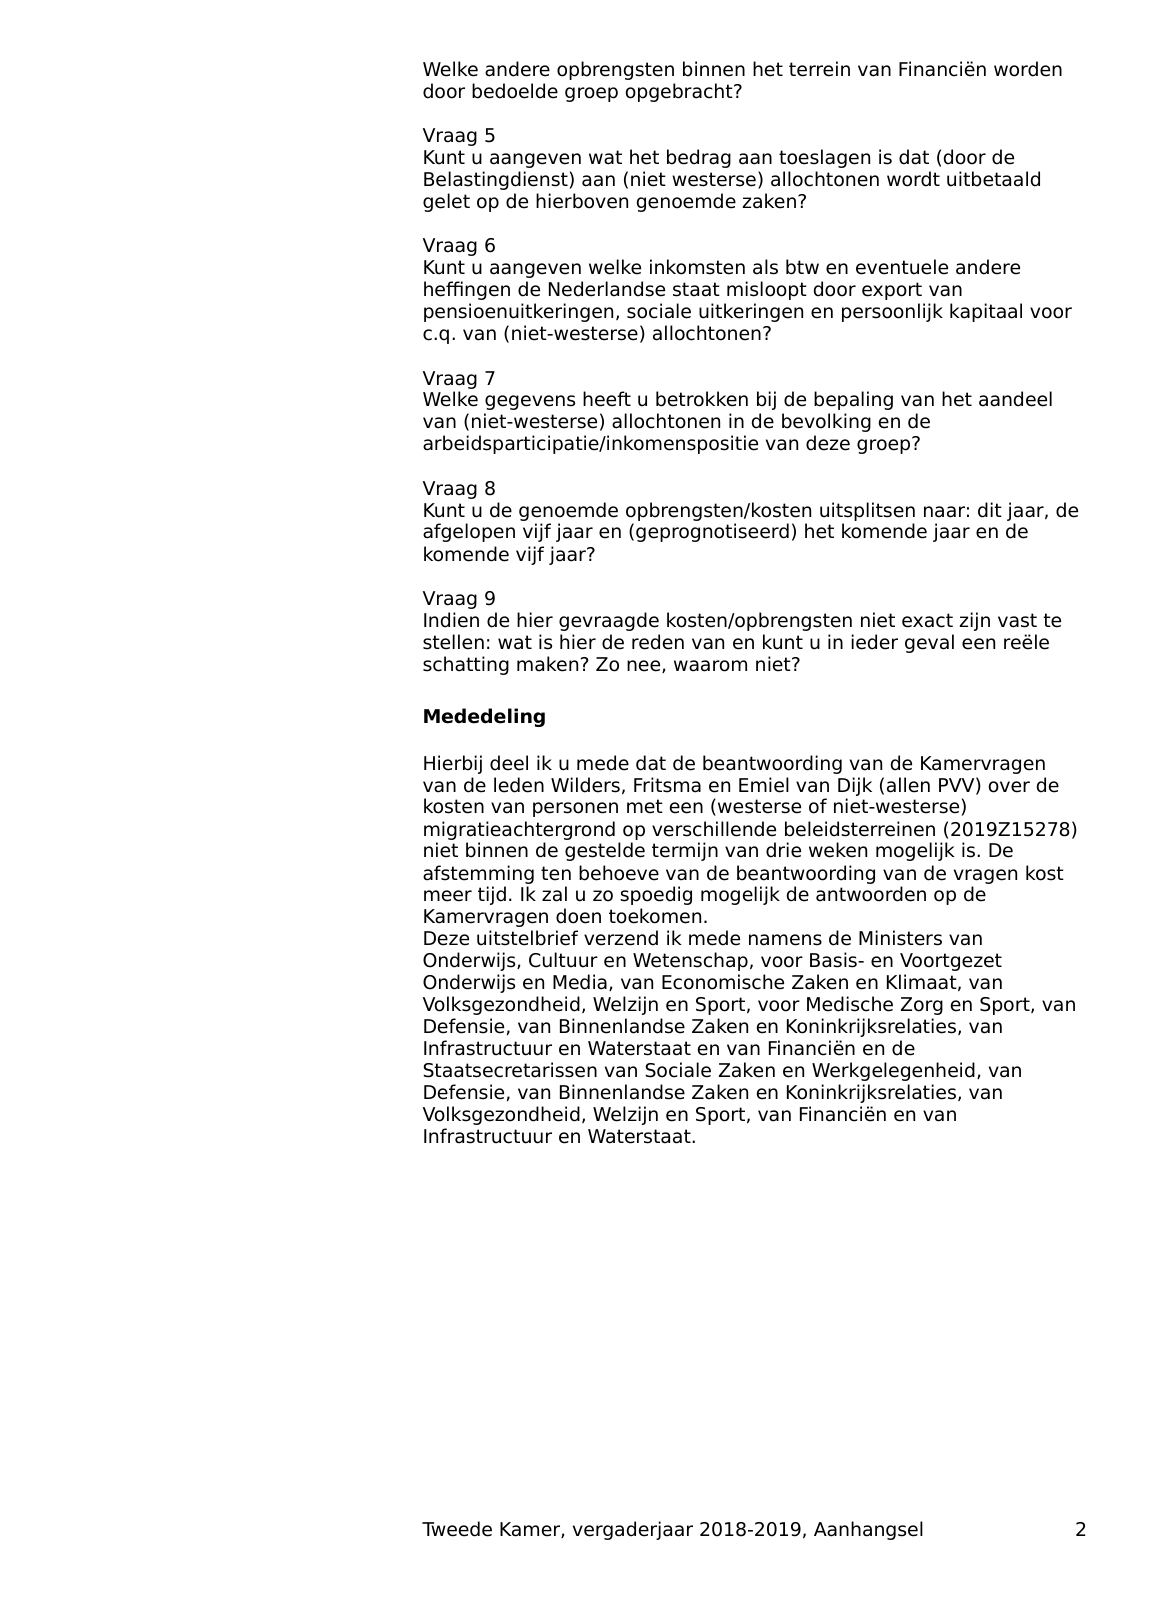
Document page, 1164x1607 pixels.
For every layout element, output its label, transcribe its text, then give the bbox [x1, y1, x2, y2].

text Kunt u de genoemde opbrengsten/kosten uitsplitsen naar: dit jaar, de afgelopen vijf jaar en (geprognotiseerd) het komende jaar en de komende vijf jaar? [422, 499, 1087, 565]
text Vraag 5 [422, 125, 1087, 147]
text Hierbij deel ik u mede dat de beantwoording van de Kamervragen van de leden Wilders, Fritsma en Emiel van Dijk (allen PVV) over de kosten van personen met een (westerse of niet-westerse) migratieachtergrond op verschillende beleidsterreinen (2019Z15278) niet binnen de gestelde termijn van drie weken mogelijk is. De afstemming ten behoeve van de beantwoording van de vragen kost meer tijd. Ik zal u zo spoedig mogelijk de antwoorden op de Kamervragen doen toekomen. [422, 752, 1087, 928]
text Vraag 6 [422, 235, 1087, 257]
text Vraag 7 [422, 367, 1087, 389]
text Vraag 8 [422, 477, 1087, 499]
text Kunt u aangeven welke inkomsten als btw en eventuele andere heffingen de Nederlandse staat misloopt door export van pensioenuitkeringen, sociale uitkeringen en persoonlijk kapitaal voor c.q. van (niet-westerse) allochtonen? [422, 257, 1087, 345]
text Kunt u aangeven wat het bedrag aan toeslagen is dat (door de Belastingdienst) aan (niet westerse) allochtonen wordt uitbetaald gelet op de hierboven genoemde zaken? [422, 147, 1087, 213]
text Deze uitstelbrief verzend ik mede namens de Ministers van Onderwijs, Cultuur en Wetenschap, voor Basis- en Voortgezet Onderwijs en Media, van Economische Zaken en Klimaat, van Volksgezondheid, Welzijn en Sport, voor Medische Zorg en Sport, van Defensie, van Binnenlandse Zaken en Koninkrijksrelaties, van Infrastructuur en Waterstaat en van Financiën en de Staatsecretarissen van Sociale Zaken en Werkgelegenheid, van Defensie, van Binnenlandse Zaken en Koninkrijksrelaties, van Volksgezondheid, Welzijn en Sport, van Financiën en van Infrastructuur en Waterstaat. [422, 928, 1087, 1148]
text Indien de hier gevraagde kosten/opbrengsten niet exact zijn vast te stellen: wat is hier de reden van en kunt u in ieder geval een reële schatting maken? Zo nee, waarom niet? [422, 609, 1087, 676]
subtitle Mededeling [422, 706, 1087, 727]
text Welke gegevens heeft u betrokken bij de bepaling van het aandeel van (niet-westerse) allochtonen in de bevolking en de arbeidsparticipatie/inkomenspositie van deze groep? [422, 389, 1087, 455]
text Welke andere opbrengsten binnen het terrein van Financiën worden door bedoelde groep opgebracht? [422, 59, 1087, 103]
text Vraag 9 [422, 588, 1087, 609]
